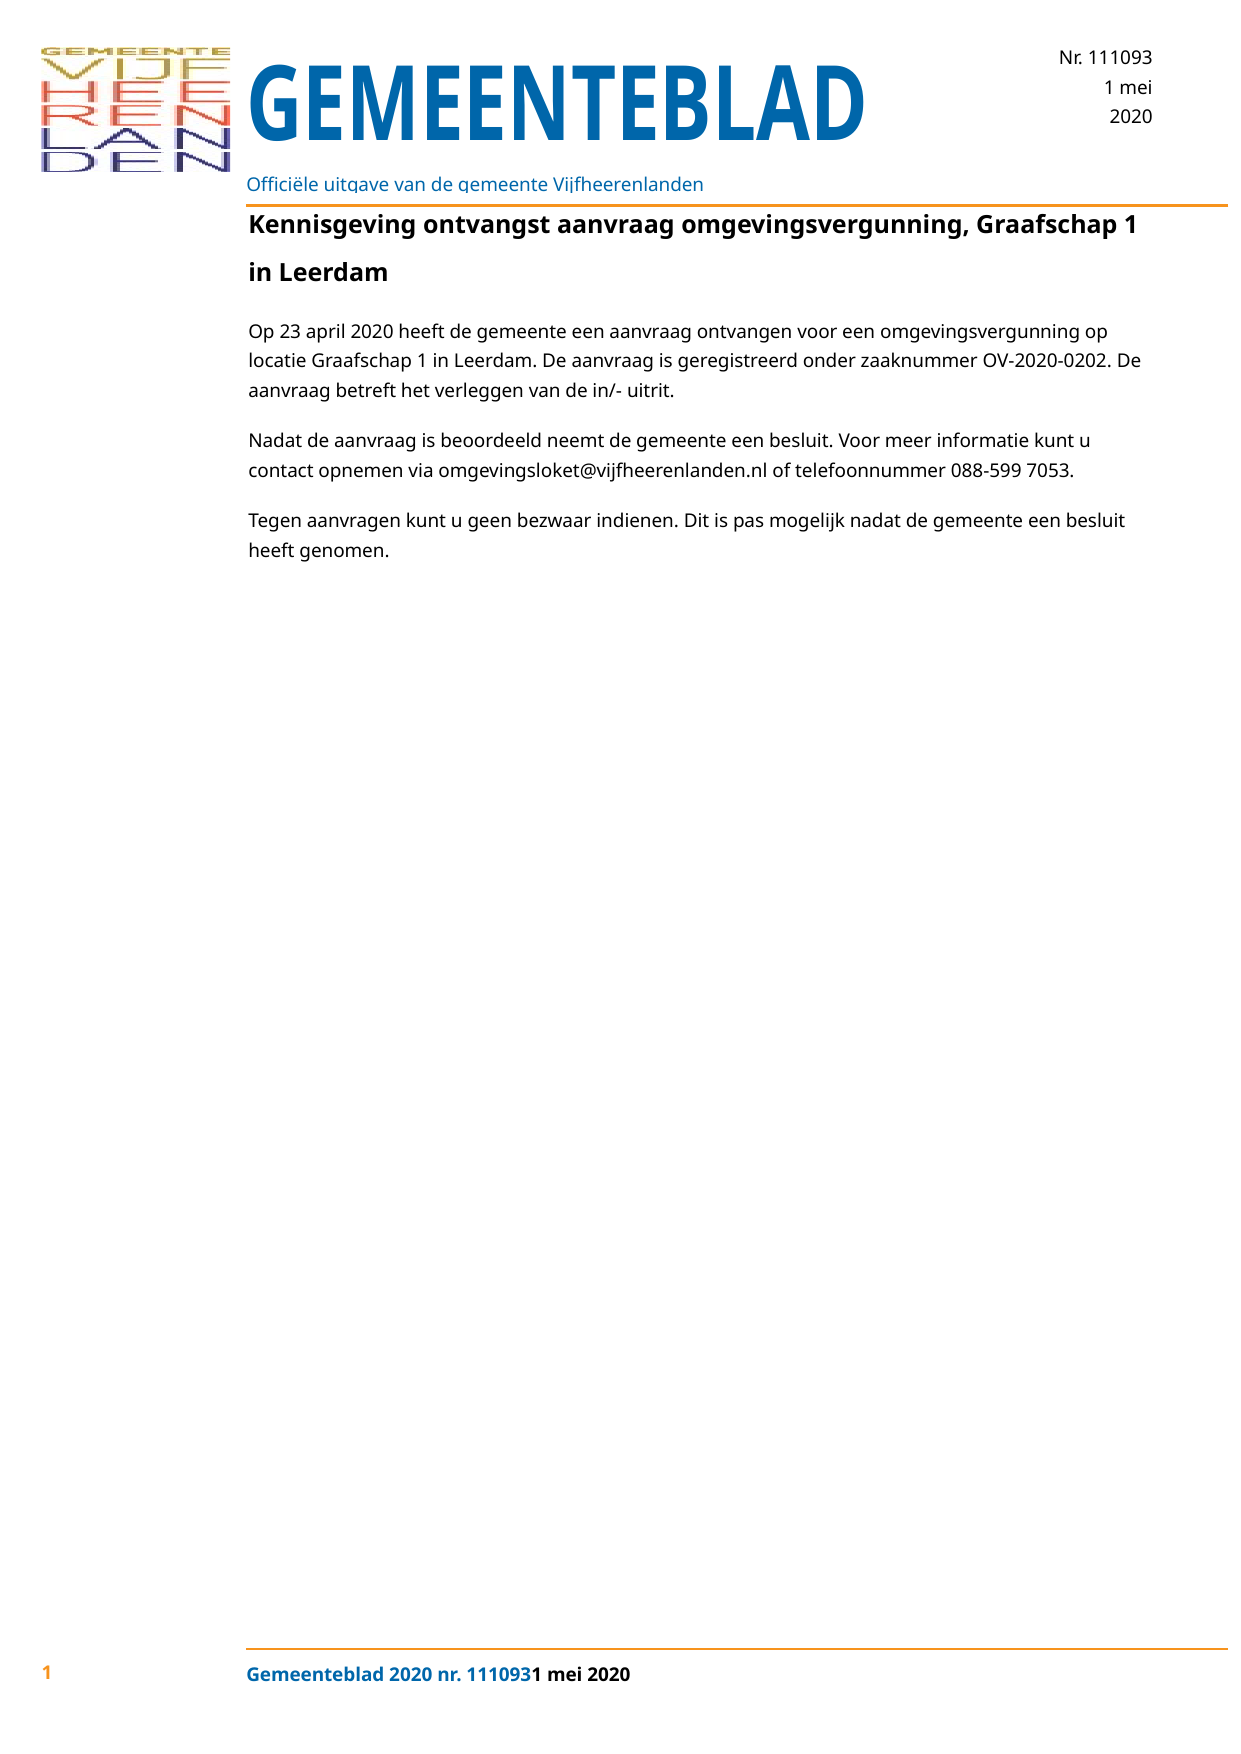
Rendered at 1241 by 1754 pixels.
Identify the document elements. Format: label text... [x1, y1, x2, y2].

picture [41, 47, 231, 172]
text Op 23 april 2020 heeft de gemeente een aanvraag ontvangen voor een omgevingsvergunning op locatie Graafschap 1 in Leerdam. De aanvraag is geregistreerd onder zaaknummer OV-2020-0202. De aanvraag betreft het verleggen van de in/- uitrit. [248, 318, 1152, 403]
text Tegen aanvragen kunt u geen bezwaar indienen. Dit is pas mogelijk nadat de gemeente een besluit heeft genomen. [248, 507, 1152, 563]
text Nadat de aanvraag is beoordeeld neemt de gemeente een besluit. Voor meer informatie kunt u contact opnemen via omgevingsloket@vijfheerenlanden.nl of telefoonnummer 088-599 7053. [248, 427, 1152, 483]
text Kennisgeving ontvangst aanvraag omgevingsvergunning, Graafschap 1 in Leerdam [248, 207, 1152, 288]
